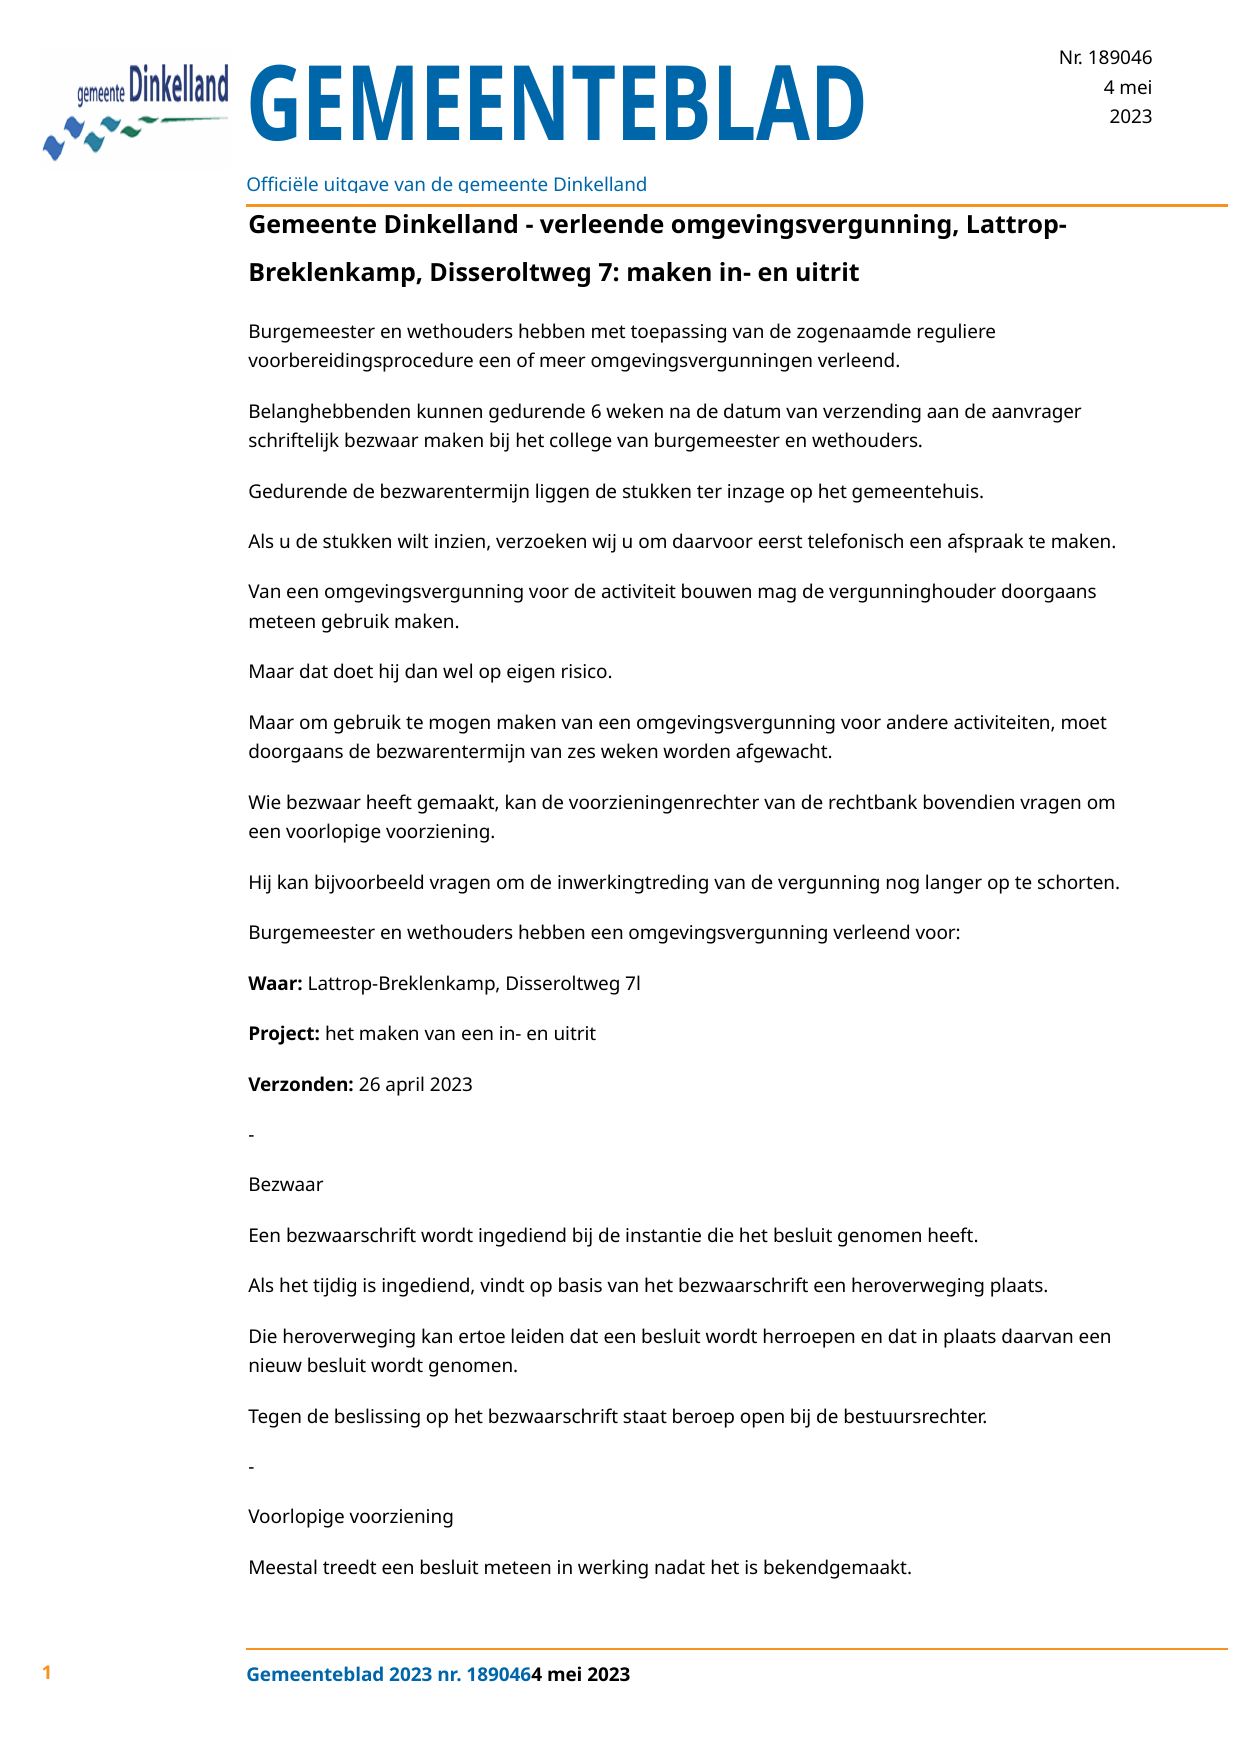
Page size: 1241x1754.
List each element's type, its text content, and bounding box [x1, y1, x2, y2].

text Burgemeester en wethouders hebben met toepassing van de zogenaamde reguliere voorbereidingsprocedure een of meer omgevingsvergunningen verleend. [248, 318, 1152, 373]
text Verzonden: 26 april 2023 [248, 1071, 1152, 1097]
text Van een omgevingsvergunning voor de activiteit bouwen mag de vergunninghouder doorgaans meteen gebruik maken. [248, 579, 1152, 634]
text Maar om gebruik te mogen maken van een omgevingsvergunning voor andere activiteiten, moet doorgaans de bezwarentermijn van zes weken worden afgewacht. [248, 709, 1152, 764]
text Die heroverweging kan ertoe leiden dat een besluit wordt herroepen en dat in plaats daarvan een nieuw besluit wordt genomen. [248, 1323, 1152, 1378]
text Tegen de beslissing op het bezwaarschrift staat beroep open bij de bestuursrechter. [248, 1403, 1152, 1429]
text Waar: Lattrop-Breklenkamp, Disseroltweg 7l [248, 970, 1152, 996]
text Een bezwaarschrift wordt ingediend bij de instantie die het besluit genomen heeft. [248, 1222, 1152, 1248]
text Belanghebbenden kunnen gedurende 6 weken na de datum van verzending aan de aanvrager schriftelijk bezwaar maken bij het college van burgemeester en wethouders. [248, 398, 1152, 453]
text Gemeente Dinkelland - verleende omgevingsvergunning, Lattrop-Breklenkamp, Disseroltweg 7: maken in- en uitrit [248, 207, 1152, 288]
text Hij kan bijvoorbeeld vragen om de inwerkingtreding van de vergunning nog langer op te schorten. [248, 869, 1152, 895]
text Burgemeester en wethouders hebben een omgevingsvergunning verleend voor: [248, 919, 1152, 945]
text Als u de stukken wilt inzien, verzoeken wij u om daarvoor eerst telefonisch een afspraak te maken. [248, 528, 1152, 554]
text Maar dat doet hij dan wel op eigen risico. [248, 659, 1152, 684]
text Gedurende de bezwarentermijn liggen de stukken ter inzage op het gemeentehuis. [248, 478, 1152, 504]
text Bezwaar [248, 1172, 1152, 1197]
text Als het tijdig is ingediend, vindt op basis van het bezwaarschrift een heroverweging plaats. [248, 1272, 1152, 1298]
text Project: het maken van een in- en uitrit [248, 1020, 1152, 1046]
text - [248, 1453, 1152, 1479]
picture [41, 47, 231, 172]
text - [248, 1121, 1152, 1147]
text Voorlopige voorziening [248, 1504, 1152, 1529]
text Wie bezwaar heeft gemaakt, kan de voorzieningenrechter van de rechtbank bovendien vragen om een voorlopige voorziening. [248, 789, 1152, 844]
text Meestal treedt een besluit meteen in werking nadat het is bekendgemaakt. [248, 1554, 1152, 1580]
